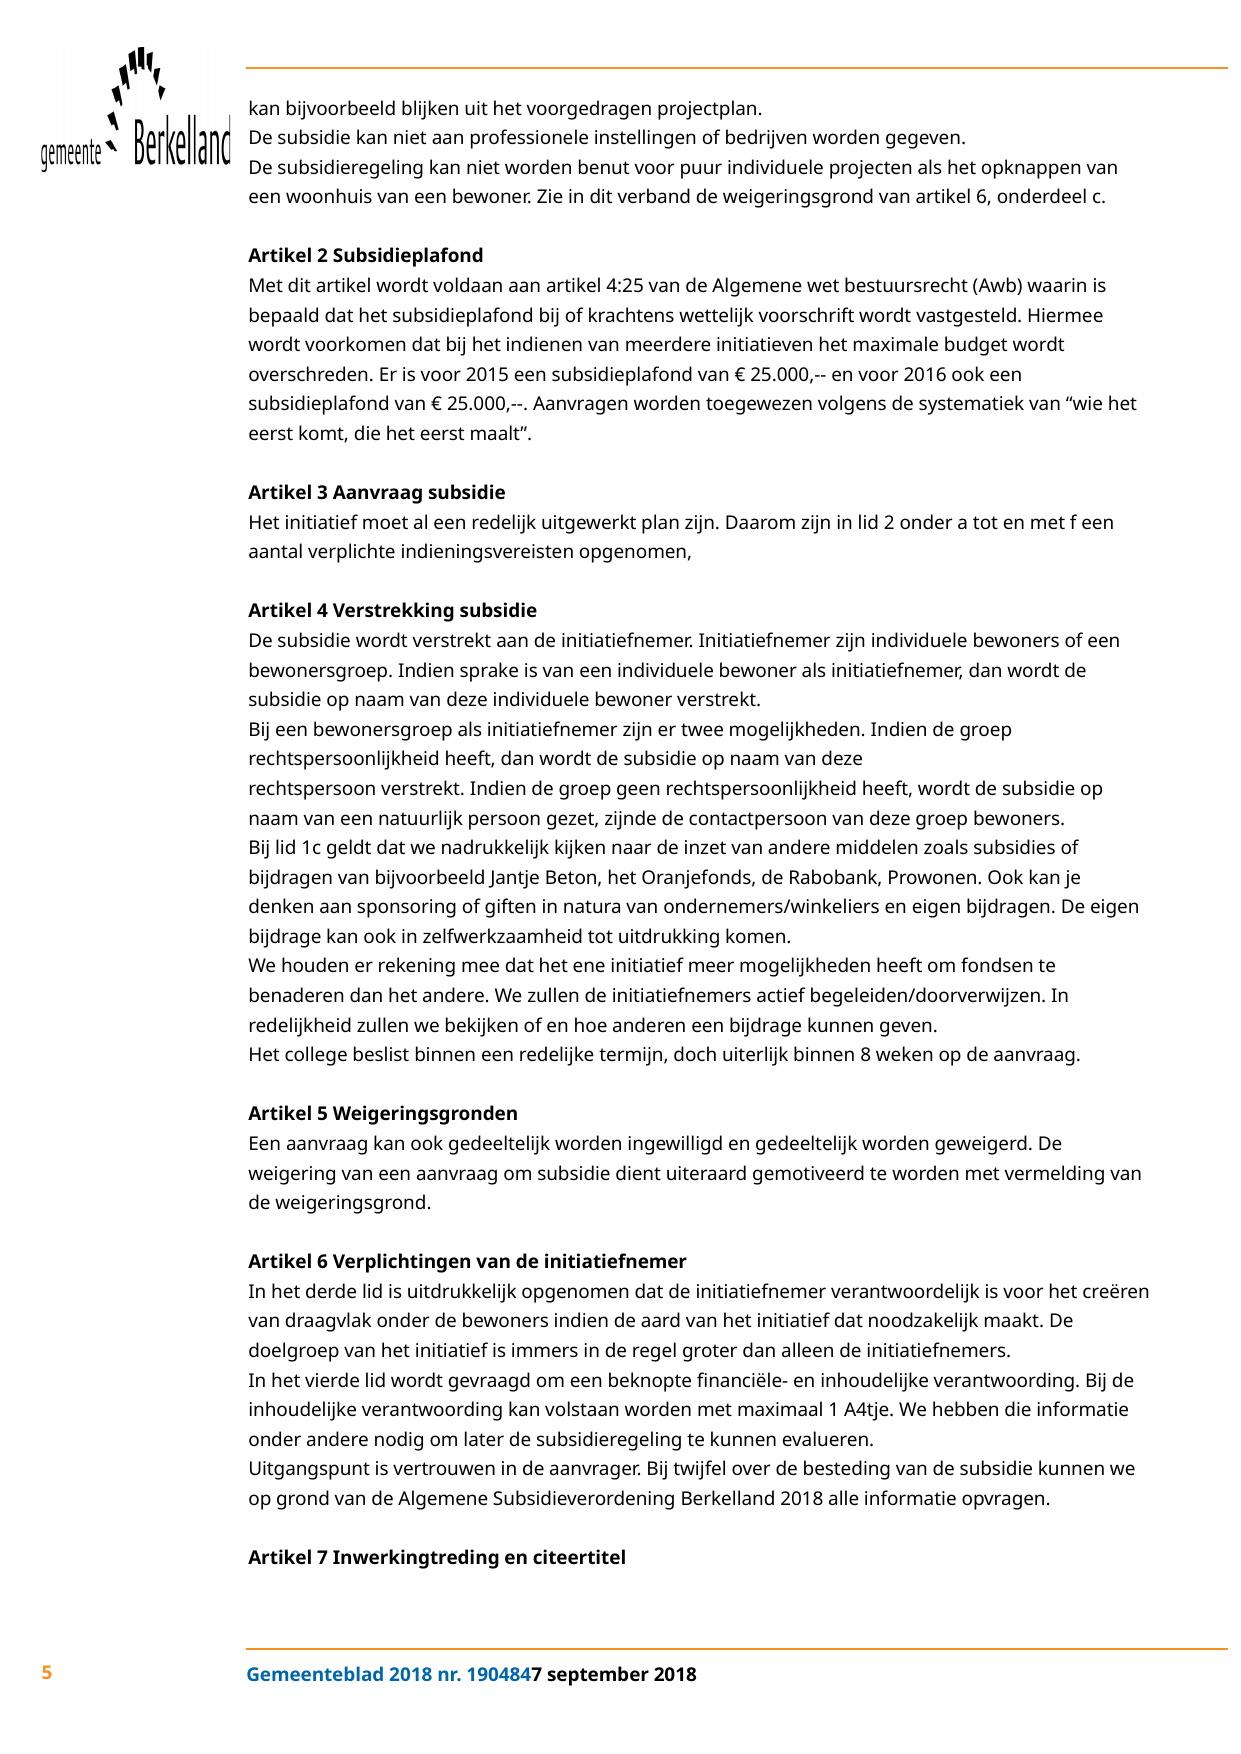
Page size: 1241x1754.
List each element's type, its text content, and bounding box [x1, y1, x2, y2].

text Artikel 6 Verplichtingen van de initiatiefnemer [248, 1248, 1152, 1274]
text kan bijvoorbeeld blijken uit het voorgedragen projectplan. [248, 95, 1152, 121]
text Artikel 5 Weigeringsgronden [248, 1101, 1152, 1126]
text Artikel 2 Subsidieplafond [248, 243, 1152, 268]
text rechtspersoon verstrekt. Indien de groep geen rechtspersoonlijkheid heeft, wordt de subsidie op naam van een natuurlijk persoon gezet, zijnde de contactpersoon van deze groep bewoners. [248, 775, 1152, 831]
text Artikel 7 Inwerkingtreding en citeertitel [248, 1544, 1152, 1570]
text Artikel 3 Aanvraag subsidie [248, 479, 1152, 505]
text We houden er rekening mee dat het ene initiatief meer mogelijkheden heeft om fondsen te benaderen dan het andere. We zullen de initiatiefnemers actief begeleiden/doorverwijzen. In redelijkheid zullen we bekijken of en hoe anderen een bijdrage kunnen geven. [248, 953, 1152, 1038]
text Uitgangspunt is vertrouwen in de aanvrager. Bij twijfel over de besteding van de subsidie kunnen we op grond van de Algemene Subsidieverordening Berkelland 2018 alle informatie opvragen. [248, 1456, 1152, 1511]
text Bij lid 1c geldt dat we nadrukkelijk kijken naar de inzet van andere middelen zoals subsidies of bijdragen van bijvoorbeeld Jantje Beton, het Oranjefonds, de Rabobank, Prowonen. Ook kan je denken aan sponsoring of giften in natura van ondernemers/winkeliers en eigen bijdragen. De eigen bijdrage kan ook in zelfwerkzaamheid tot uitdrukking komen. [248, 834, 1152, 949]
text Artikel 4 Verstrekking subsidie [248, 598, 1152, 623]
picture [41, 47, 231, 172]
text De subsidieregeling kan niet worden benut voor puur individuele projecten als het opknappen van een woonhuis van een bewoner. Zie in dit verband de weigeringsgrond van artikel 6, onderdeel c. [248, 154, 1152, 209]
text In het vierde lid wordt gevraagd om een beknopte financiële- en inhoudelijke verantwoording. Bij de inhoudelijke verantwoording kan volstaan worden met maximaal 1 A4tje. We hebben die informatie onder andere nodig om later de subsidieregeling te kunnen evalueren. [248, 1367, 1152, 1452]
text De subsidie kan niet aan professionele instellingen of bedrijven worden gegeven. [248, 124, 1152, 150]
text Een aanvraag kan ook gedeeltelijk worden ingewilligd en gedeeltelijk worden geweigerd. De weigering van een aanvraag om subsidie dient uiteraard gemotiveerd te worden met vermelding van de weigeringsgrond. [248, 1130, 1152, 1215]
text In het derde lid is uitdrukkelijk opgenomen dat de initiatiefnemer verantwoordelijk is voor het creëren van draagvlak onder de bewoners indien de aard van het initiatief dat noodzakelijk maakt. De doelgroep van het initiatief is immers in de regel groter dan alleen de initiatiefnemers. [248, 1278, 1152, 1363]
text De subsidie wordt verstrekt aan de initiatiefnemer. Initiatiefnemer zijn individuele bewoners of een bewonersgroep. Indien sprake is van een individuele bewoner als initiatiefnemer, dan wordt de subsidie op naam van deze individuele bewoner verstrekt. [248, 627, 1152, 712]
text Het college beslist binnen een redelijke termijn, doch uiterlijk binnen 8 weken op de aanvraag. [248, 1041, 1152, 1067]
text wordt voorkomen dat bij het indienen van meerdere initiatieven het maximale budget wordt overschreden. Er is voor 2015 een subsidieplafond van € 25.000,-- en voor 2016 ook een subsidieplafond van € 25.000,--. Aanvragen worden toegewezen volgens de systematiek van “wie het eerst komt, die het eerst maalt”. [248, 331, 1152, 446]
text Bij een bewonersgroep als initiatiefnemer zijn er twee mogelijkheden. Indien de groep rechtspersoonlijkheid heeft, dan wordt de subsidie op naam van deze [248, 716, 1152, 771]
text Het initiatief moet al een redelijk uitgewerkt plan zijn. Daarom zijn in lid 2 onder a tot en met f een aantal verplichte indieningsvereisten opgenomen, [248, 509, 1152, 564]
text Met dit artikel wordt voldaan aan artikel 4:25 van de Algemene wet bestuursrecht (Awb) waarin is bepaald dat het subsidieplafond bij of krachtens wettelijk voorschrift wordt vastgesteld. Hiermee [248, 272, 1152, 328]
